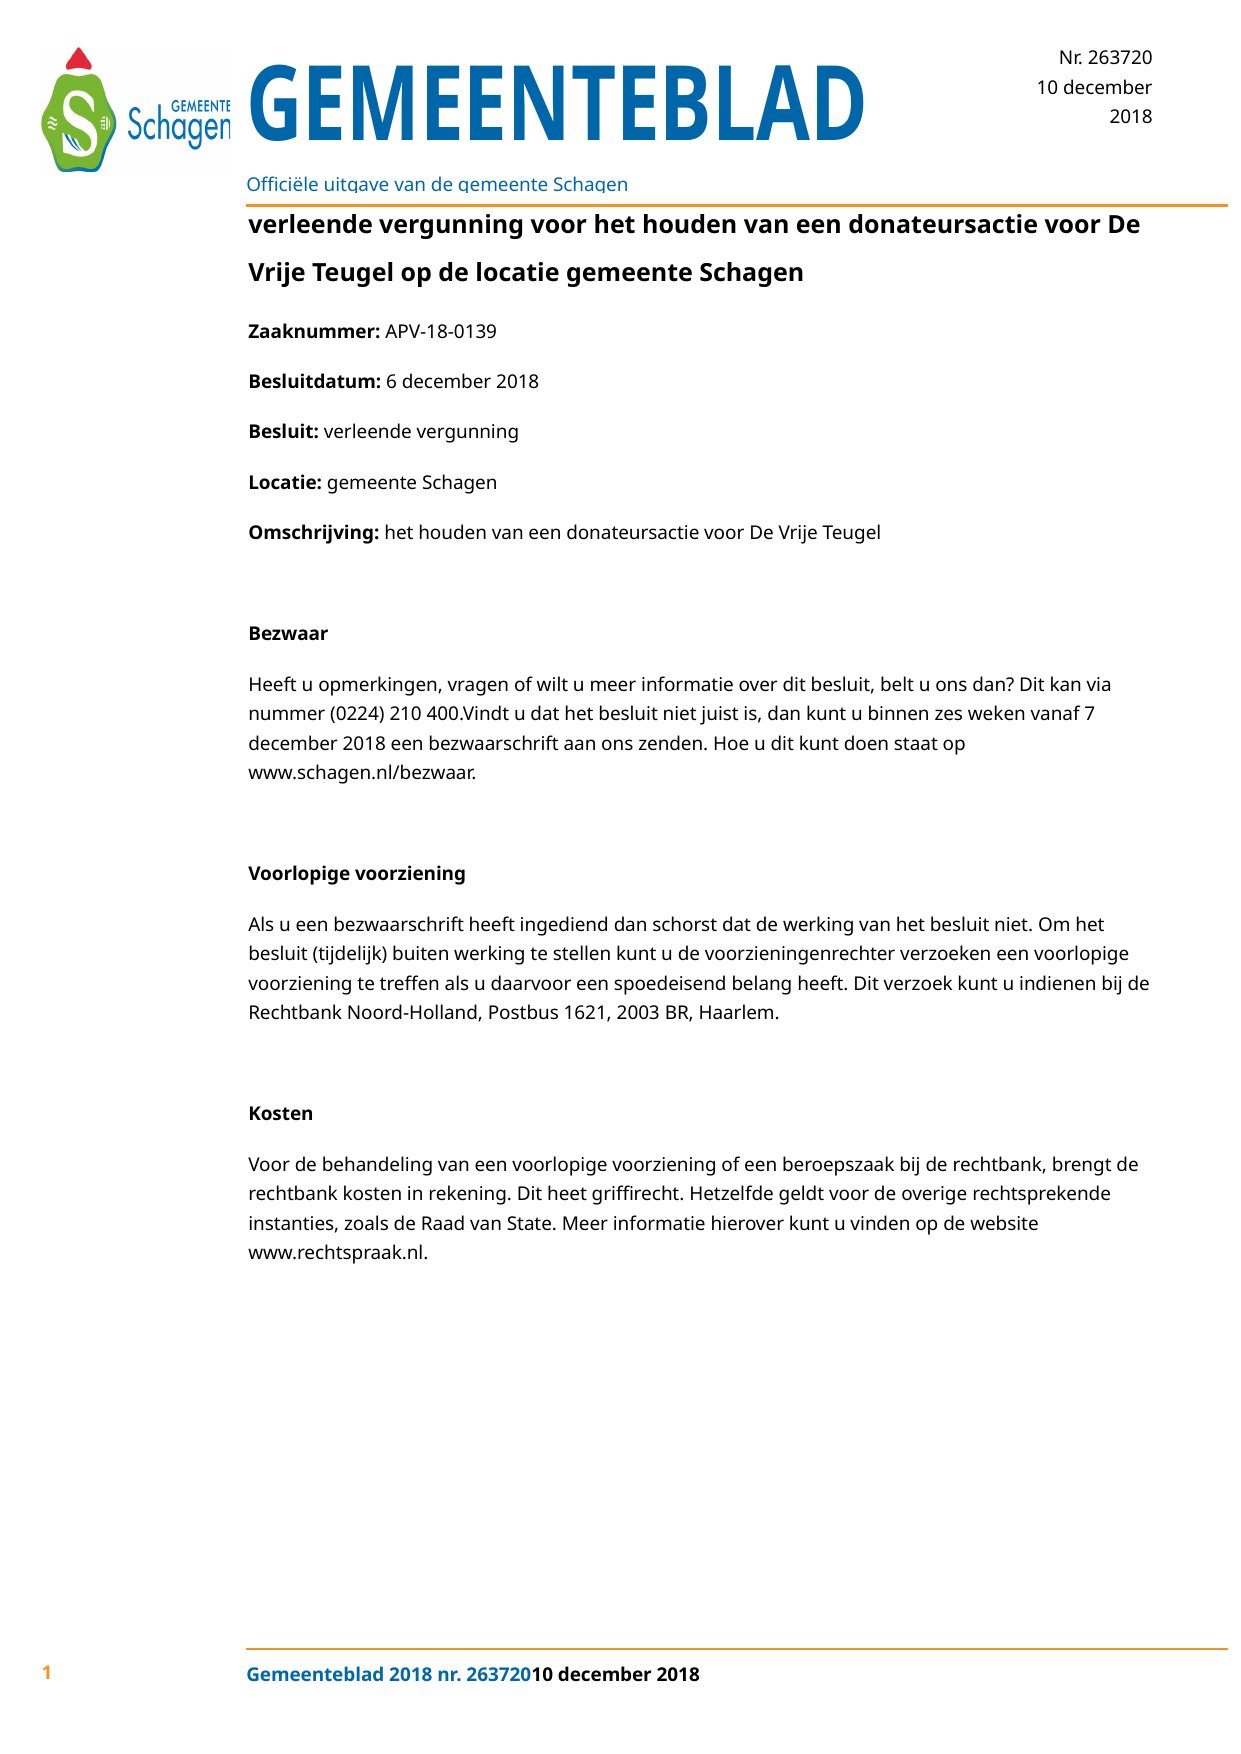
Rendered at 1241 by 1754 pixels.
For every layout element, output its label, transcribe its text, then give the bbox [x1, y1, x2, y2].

text Heeft u opmerkingen, vragen of wilt u meer informatie over dit besluit, belt u ons dan? Dit kan via nummer (0224) 210 400.Vindt u dat het besluit niet juist is, dan kunt u binnen zes weken vanaf 7 december 2018 een bezwaarschrift aan ons zenden. Hoe u dit kunt doen staat op www.schagen.nl/bezwaar. [248, 671, 1152, 785]
text Bezwaar [248, 620, 1152, 646]
text Voorlopige voorziening [248, 860, 1152, 886]
text Locatie: gemeente Schagen [248, 469, 1152, 495]
text verleende vergunning voor het houden van een donateursactie voor De Vrije Teugel op de locatie gemeente Schagen [248, 207, 1152, 288]
text Als u een bezwaarschrift heeft ingediend dan schorst dat de werking van het besluit niet. Om het besluit (tijdelijk) buiten werking te stellen kunt u de voorzieningenrechter verzoeken een voorlopige voorziening te treffen als u daarvoor een spoedeisend belang heeft. Dit verzoek kunt u indienen bij de Rechtbank Noord-Holland, Postbus 1621, 2003 BR, Haarlem. [248, 911, 1152, 1025]
text Omschrijving: het houden van een donateursactie voor De Vrije Teugel [248, 519, 1152, 545]
picture [41, 47, 231, 172]
text Besluitdatum: 6 december 2018 [248, 368, 1152, 394]
text Zaaknummer: APV-18-0139 [248, 318, 1152, 344]
text Kosten [248, 1100, 1152, 1126]
text Besluit: verleende vergunning [248, 419, 1152, 444]
text Voor de behandeling van een voorlopige voorziening of een beroepszaak bij de rechtbank, brengt de rechtbank kosten in rekening. Dit heet griffirecht. Hetzelfde geldt voor de overige rechtsprekende instanties, zoals de Raad van State. Meer informatie hierover kunt u vinden op de website www.rechtspraak.nl. [248, 1151, 1152, 1265]
